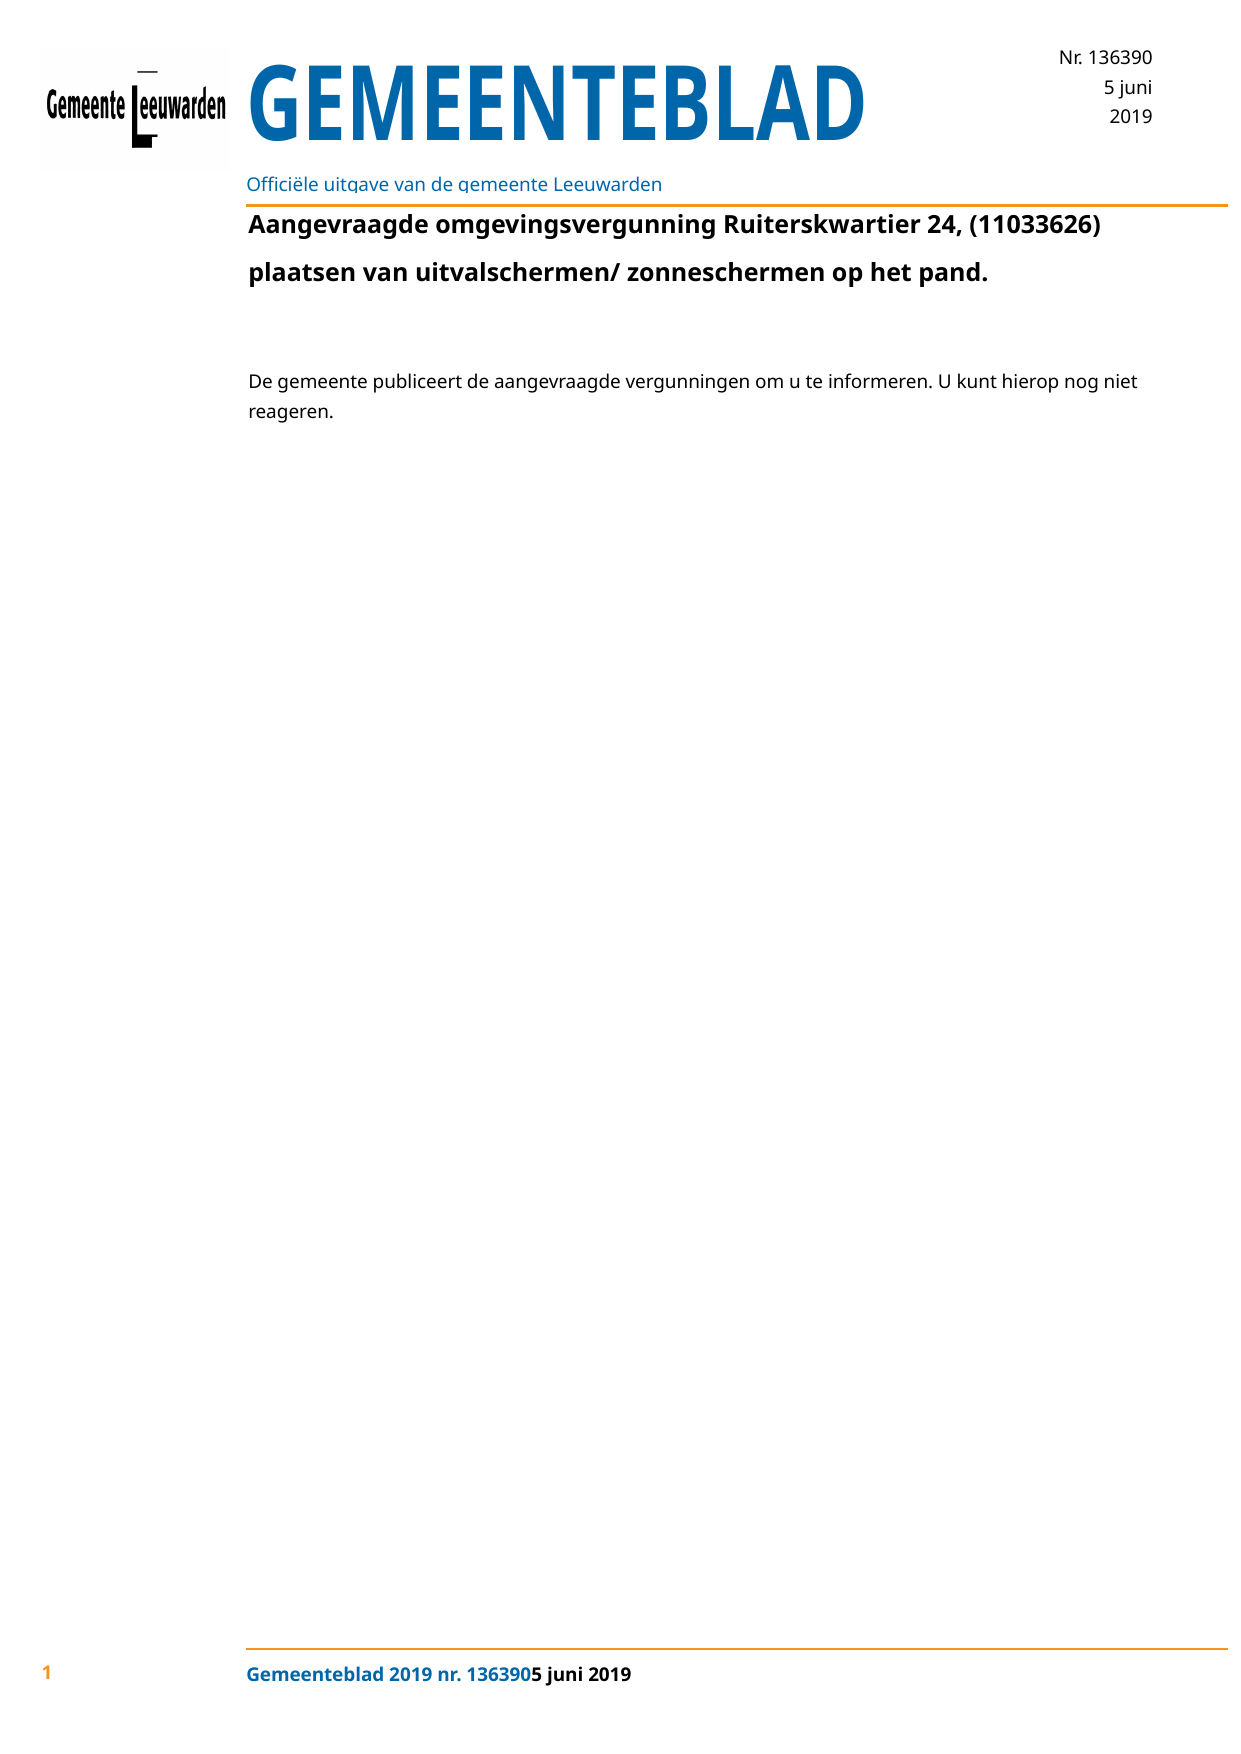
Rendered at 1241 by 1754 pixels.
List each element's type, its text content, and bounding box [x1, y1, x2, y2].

picture [41, 47, 231, 172]
text Aangevraagde omgevingsvergunning Ruiterskwartier 24, (11033626) plaatsen van uitvalschermen/ zonneschermen op het pand. [248, 207, 1152, 288]
text De gemeente publiceert de aangevraagde vergunningen om u te informeren. U kunt hierop nog niet reageren. [248, 368, 1152, 424]
